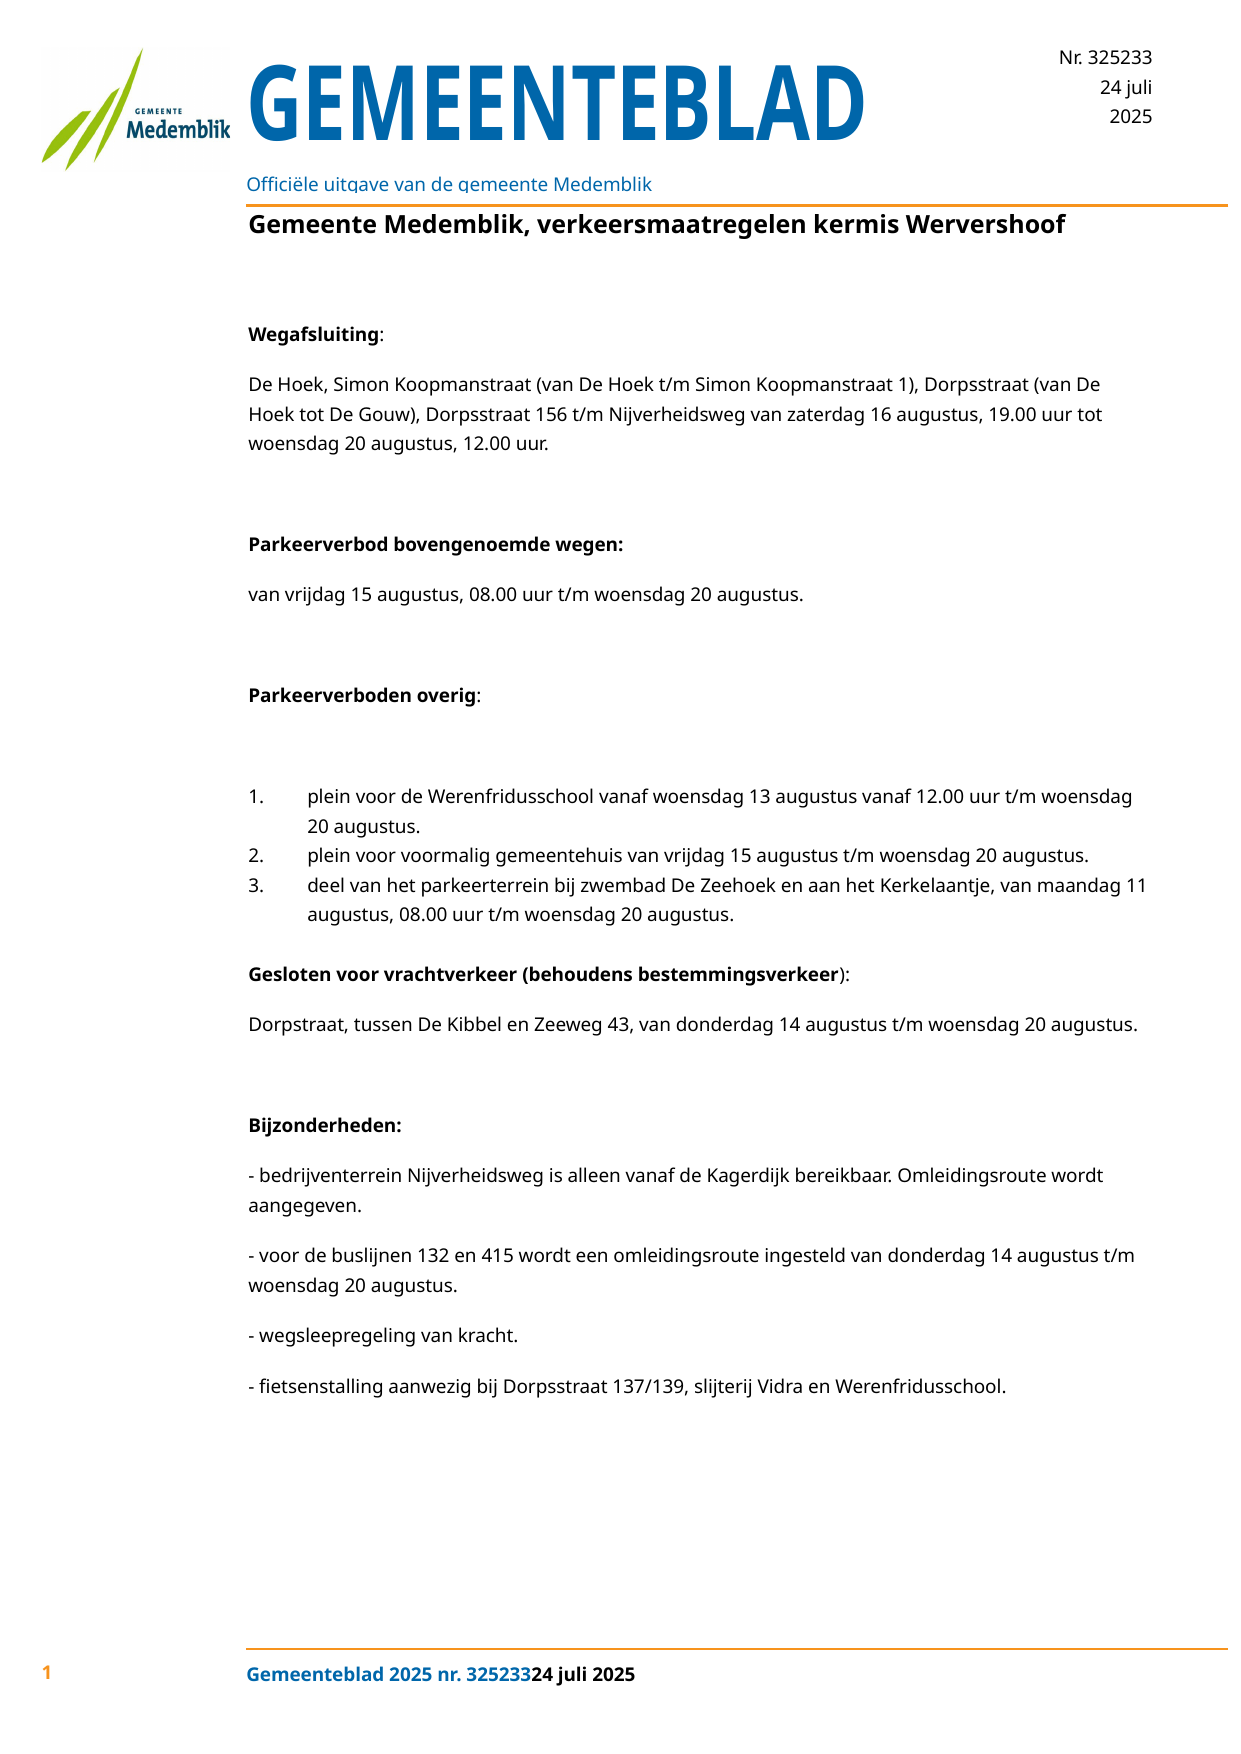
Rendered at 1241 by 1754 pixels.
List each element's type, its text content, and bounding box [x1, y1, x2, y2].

text - voor de buslijnen 132 en 415 wordt een omleidingsroute ingesteld van donderdag 14 augustus t/m woensdag 20 augustus. [248, 1242, 1152, 1298]
list plein voor de Werenfridusschool vanaf woensdag 13 augustus vanaf 12.00 uur t/m woensdag 20 augustus. [248, 783, 1152, 838]
list plein voor voormalig gemeentehuis van vrijdag 15 augustus t/m woensdag 20 augustus. [248, 842, 1152, 868]
text Parkeerverbod bovengenoemde wegen: [248, 531, 1152, 557]
text Wegafsluiting: [248, 321, 1152, 346]
text - fietsenstalling aanwezig bij Dorpsstraat 137/139, slijterij Vidra en Werenfridusschool. [248, 1373, 1152, 1398]
text Parkeerverboden overig: [248, 682, 1152, 708]
text van vrijdag 15 augustus, 08.00 uur t/m woensdag 20 augustus. [248, 582, 1152, 607]
text - bedrijventerrein Nijverheidsweg is alleen vanaf de Kagerdijk bereikbaar. Omleidingsroute wordt aangegeven. [248, 1162, 1152, 1218]
text Dorpstraat, tussen De Kibbel en Zeeweg 43, van donderdag 14 augustus t/m woensdag 20 augustus. [248, 1011, 1152, 1037]
list deel van het parkeerterrein bij zwembad De Zeehoek en aan het Kerkelaantje, van maandag 11 augustus, 08.00 uur t/m woensdag 20 augustus. [248, 872, 1152, 927]
text - wegsleepregeling van kracht. [248, 1322, 1152, 1348]
text Bijzonderheden: [248, 1112, 1152, 1138]
text Gemeente Medemblik, verkeersmaatregelen kermis Wervershoof [248, 207, 1152, 241]
picture [41, 47, 231, 172]
text De Hoek, Simon Koopmanstraat (van De Hoek t/m Simon Koopmanstraat 1), Dorpsstraat (van De Hoek tot De Gouw), Dorpsstraat 156 t/m Nijverheidsweg van zaterdag 16 augustus, 19.00 uur tot woensdag 20 augustus, 12.00 uur. [248, 371, 1152, 456]
text Gesloten voor vrachtverkeer (behoudens bestemmingsverkeer): [248, 961, 1152, 986]
